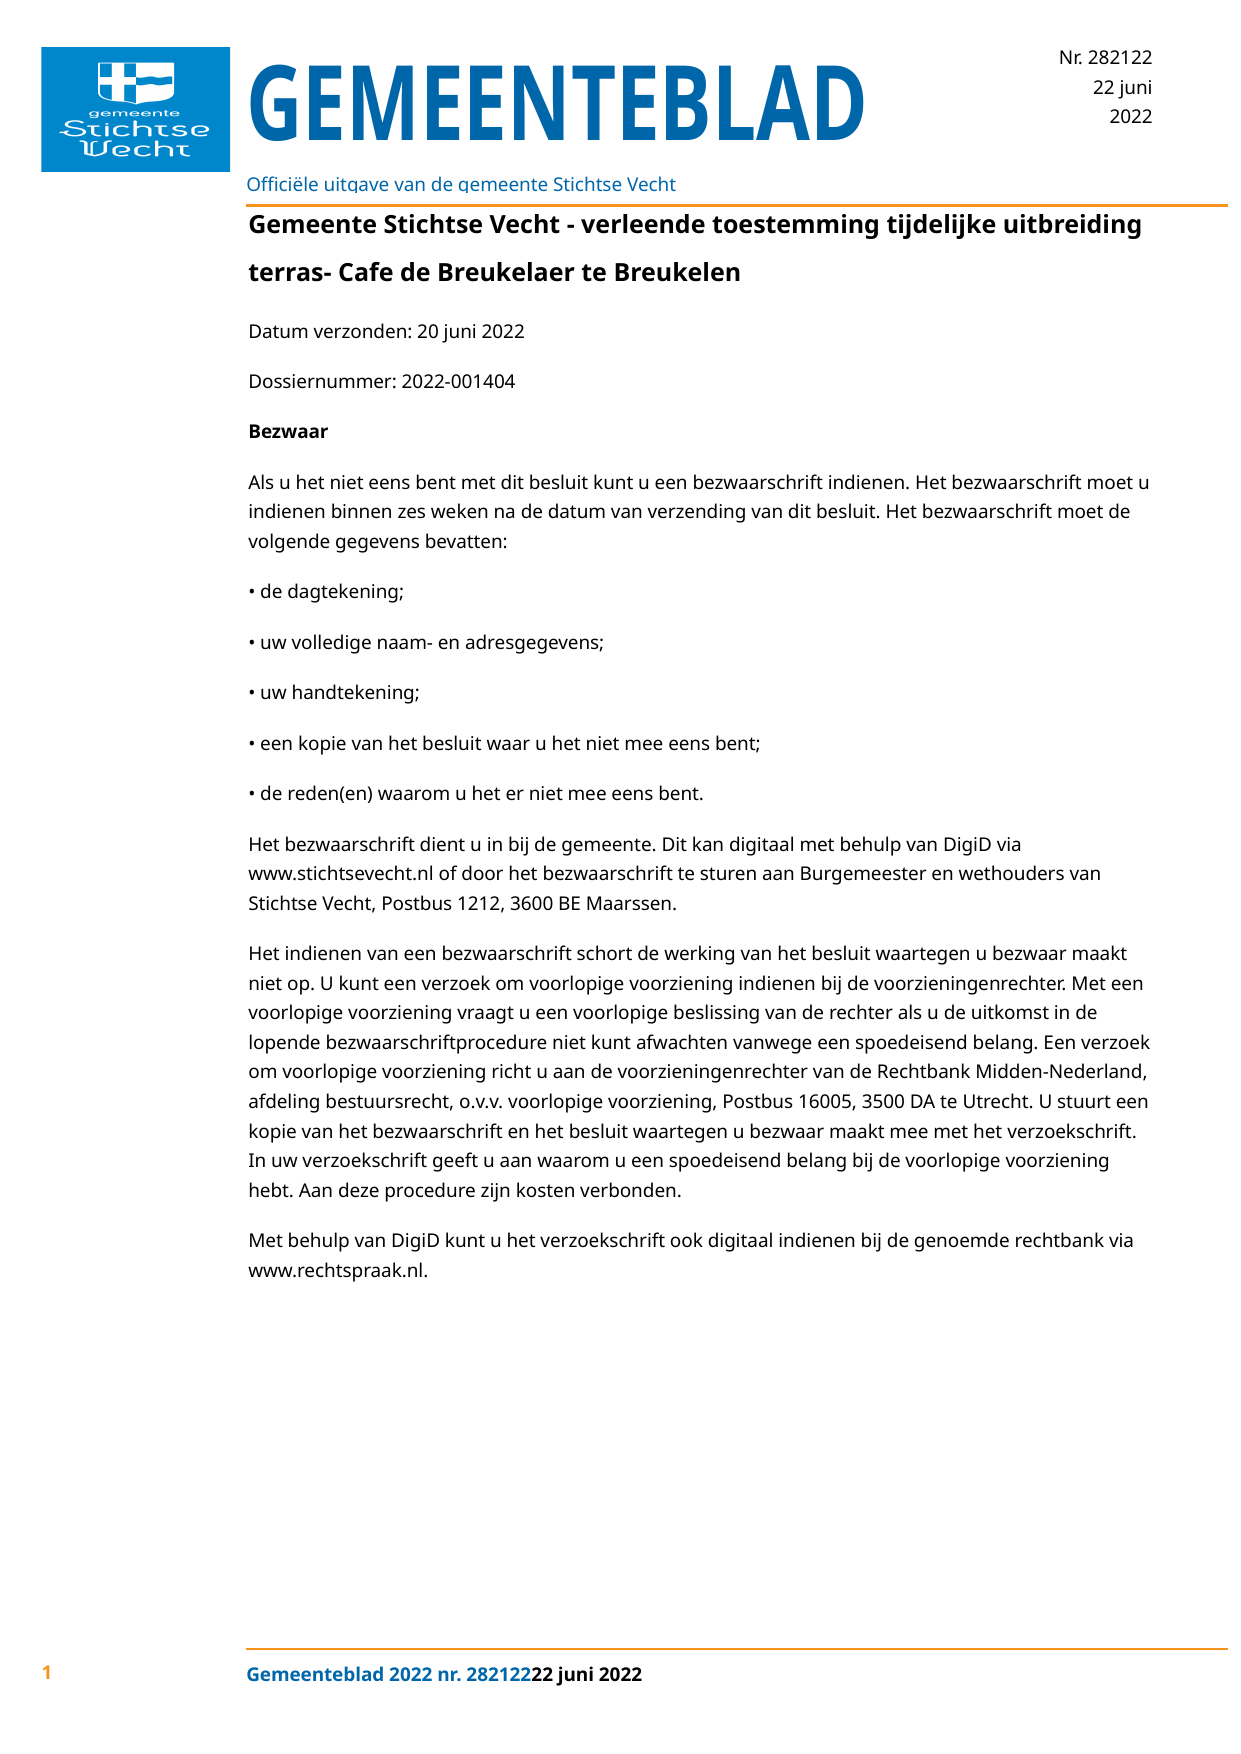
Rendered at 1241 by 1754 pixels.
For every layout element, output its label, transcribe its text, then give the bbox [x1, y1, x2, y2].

text Als u het niet eens bent met dit besluit kunt u een bezwaarschrift indienen. Het bezwaarschrift moet u indienen binnen zes weken na de datum van verzending van dit besluit. Het bezwaarschrift moet de volgende gegevens bevatten: [248, 469, 1152, 554]
text • uw handtekening; [248, 679, 1152, 705]
text • de dagtekening; [248, 579, 1152, 604]
text Met behulp van DigiD kunt u het verzoekschrift ook digitaal indienen bij de genoemde rechtbank via www.rechtspraak.nl. [248, 1227, 1152, 1283]
text • een kopie van het besluit waar u het niet mee eens bent; [248, 730, 1152, 756]
text Datum verzonden: 20 juni 2022 [248, 318, 1152, 344]
text • uw volledige naam- en adresgegevens; [248, 629, 1152, 655]
text Het bezwaarschrift dient u in bij de gemeente. Dit kan digitaal met behulp van DigiD via www.stichtsevecht.nl of door het bezwaarschrift te sturen aan Burgemeester en wethouders van Stichtse Vecht, Postbus 1212, 3600 BE Maarssen. [248, 831, 1152, 916]
text Gemeente Stichtse Vecht - verleende toestemming tijdelijke uitbreiding terras- Cafe de Breukelaer te Breukelen [248, 207, 1152, 288]
text Dossiernummer: 2022-001404 [248, 368, 1152, 394]
text Het indienen van een bezwaarschrift schort de werking van het besluit waartegen u bezwaar maakt niet op. U kunt een verzoek om voorlopige voorziening indienen bij de voorzieningenrechter. Met een voorlopige voorziening vraagt u een voorlopige beslissing van de rechter als u de uitkomst in de lopende bezwaarschriftprocedure niet kunt afwachten vanwege een spoedeisend belang. Een verzoek om voorlopige voorziening richt u aan de voorzieningenrechter van de Rechtbank Midden-Nederland, afdeling bestuursrecht, o.v.v. voorlopige voorziening, Postbus 16005, 3500 DA te Utrecht. U stuurt een kopie van het bezwaarschrift en het besluit waartegen u bezwaar maakt mee met het verzoekschrift. In uw verzoekschrift geeft u aan waarom u een spoedeisend belang bij de voorlopige voorziening hebt. Aan deze procedure zijn kosten verbonden. [248, 940, 1152, 1203]
text • de reden(en) waarom u het er niet mee eens bent. [248, 780, 1152, 806]
text Bezwaar [248, 419, 1152, 444]
picture [99, 63, 135, 101]
picture [137, 63, 174, 103]
